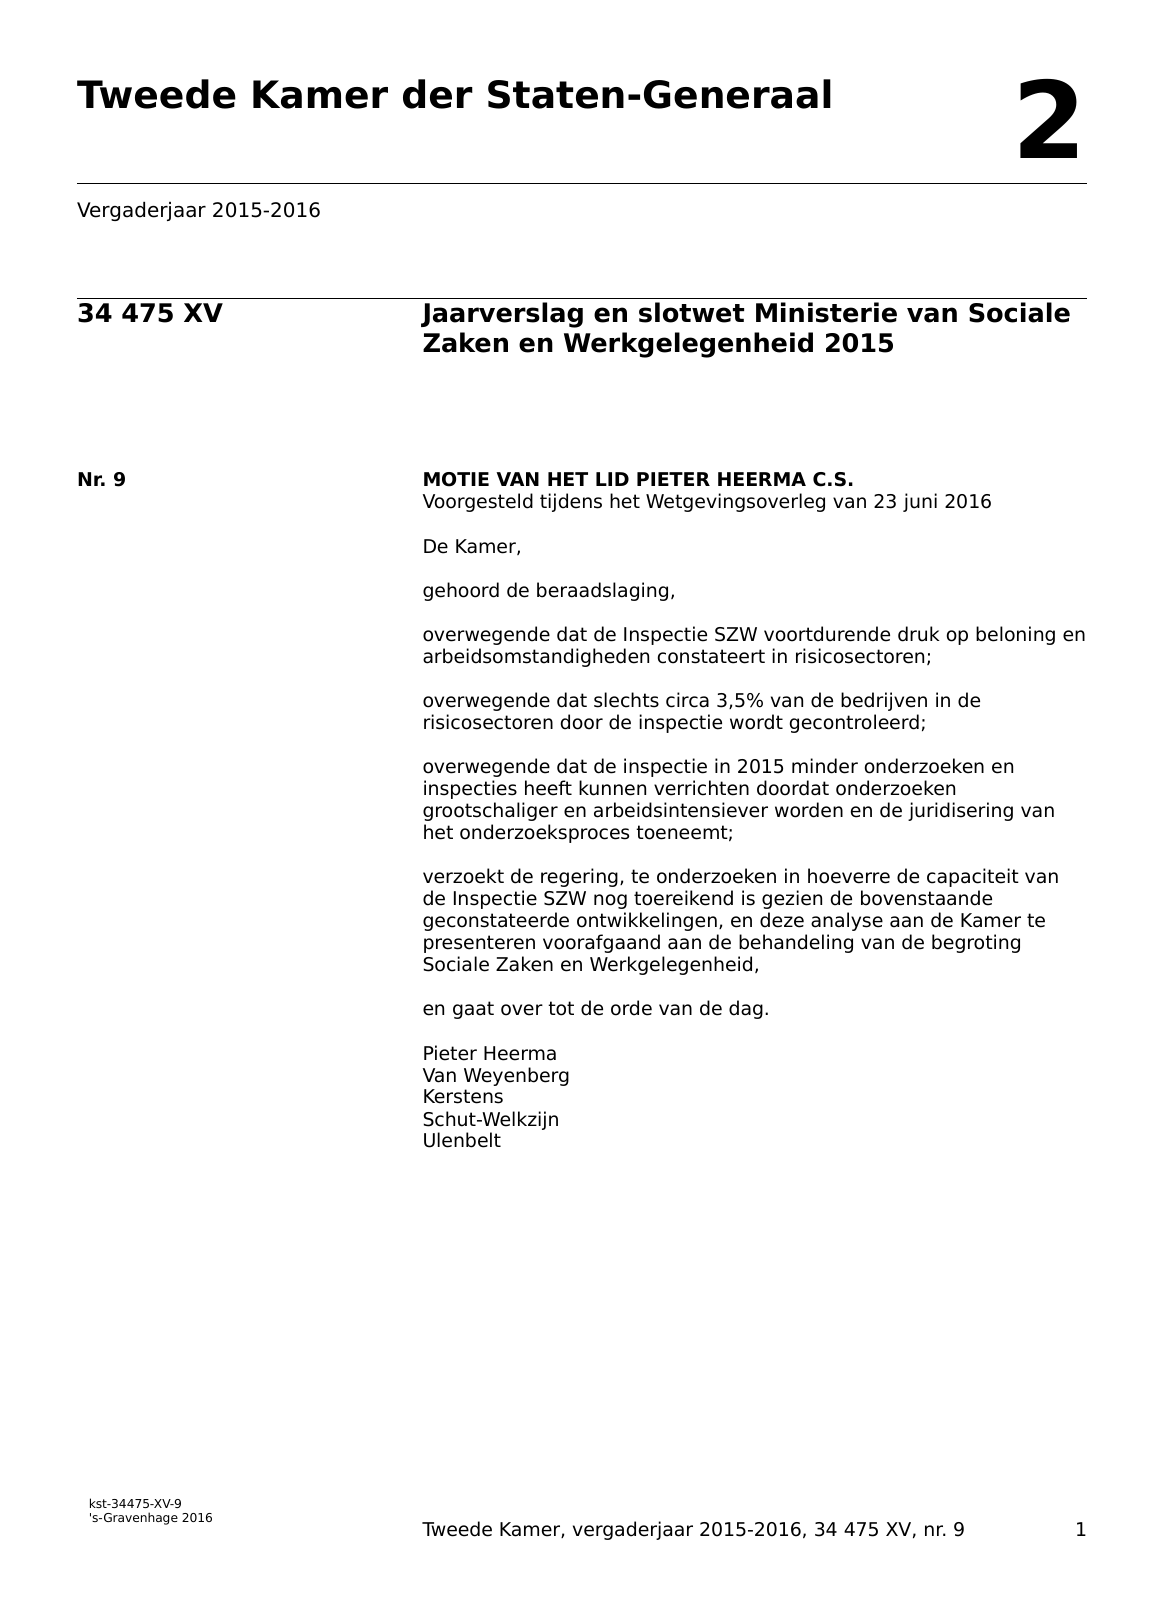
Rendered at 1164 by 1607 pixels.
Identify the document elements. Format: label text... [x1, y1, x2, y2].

text overwegende dat de Inspectie SZW voortdurende druk op beloning en arbeidsomstandigheden constateert in risicosectoren; [422, 624, 1087, 668]
text kst-34475-XV-9 [88, 1497, 323, 1511]
text overwegende dat slechts circa 3,5% van de bedrijven in de risicosectoren door de inspectie wordt gecontroleerd; [422, 690, 1087, 734]
text Schut-Welkzijn [422, 1108, 1087, 1130]
text gehoord de beraadslaging, [422, 580, 1087, 602]
text Pieter Heerma [422, 1042, 1087, 1064]
text Kerstens [422, 1086, 1087, 1108]
text Van Weyenberg [422, 1064, 1087, 1086]
subtitle 34 475 XV Jaarverslag en slotwet Ministerie van Sociale Zaken en Werkgelegenheid 2015 [77, 299, 1087, 358]
subtitle Nr. 9 MOTIE VAN HET LID PIETER HEERMA C.S. [77, 469, 1087, 491]
table_header 2 [886, 59, 1087, 183]
text Voorgesteld tijdens het Wetgevingsoverleg van 23 juni 2016 [422, 491, 1087, 513]
text en gaat over tot de orde van de dag. [422, 998, 1087, 1020]
text 's-Gravenhage 2016 [88, 1511, 323, 1525]
text Ulenbelt [422, 1130, 1087, 1152]
text verzoekt de regering, te onderzoeken in hoeverre de capaciteit van de Inspectie SZW nog toereikend is gezien de bovenstaande geconstateerde ontwikkelingen, en deze analyse aan de Kamer te presenteren voorafgaand aan de behandeling van de begroting Sociale Zaken en Werkgelegenheid, [422, 866, 1087, 976]
text overwegende dat de inspectie in 2015 minder onderzoeken en inspecties heeft kunnen verrichten doordat onderzoeken grootschaliger en arbeidsintensiever worden en de juridisering van het onderzoeksproces toeneemt; [422, 756, 1087, 844]
table_cell Vergaderjaar 2015-2016 [77, 184, 1087, 298]
text De Kamer, [422, 536, 1087, 557]
table_header Tweede Kamer der Staten-Generaal [77, 59, 886, 183]
